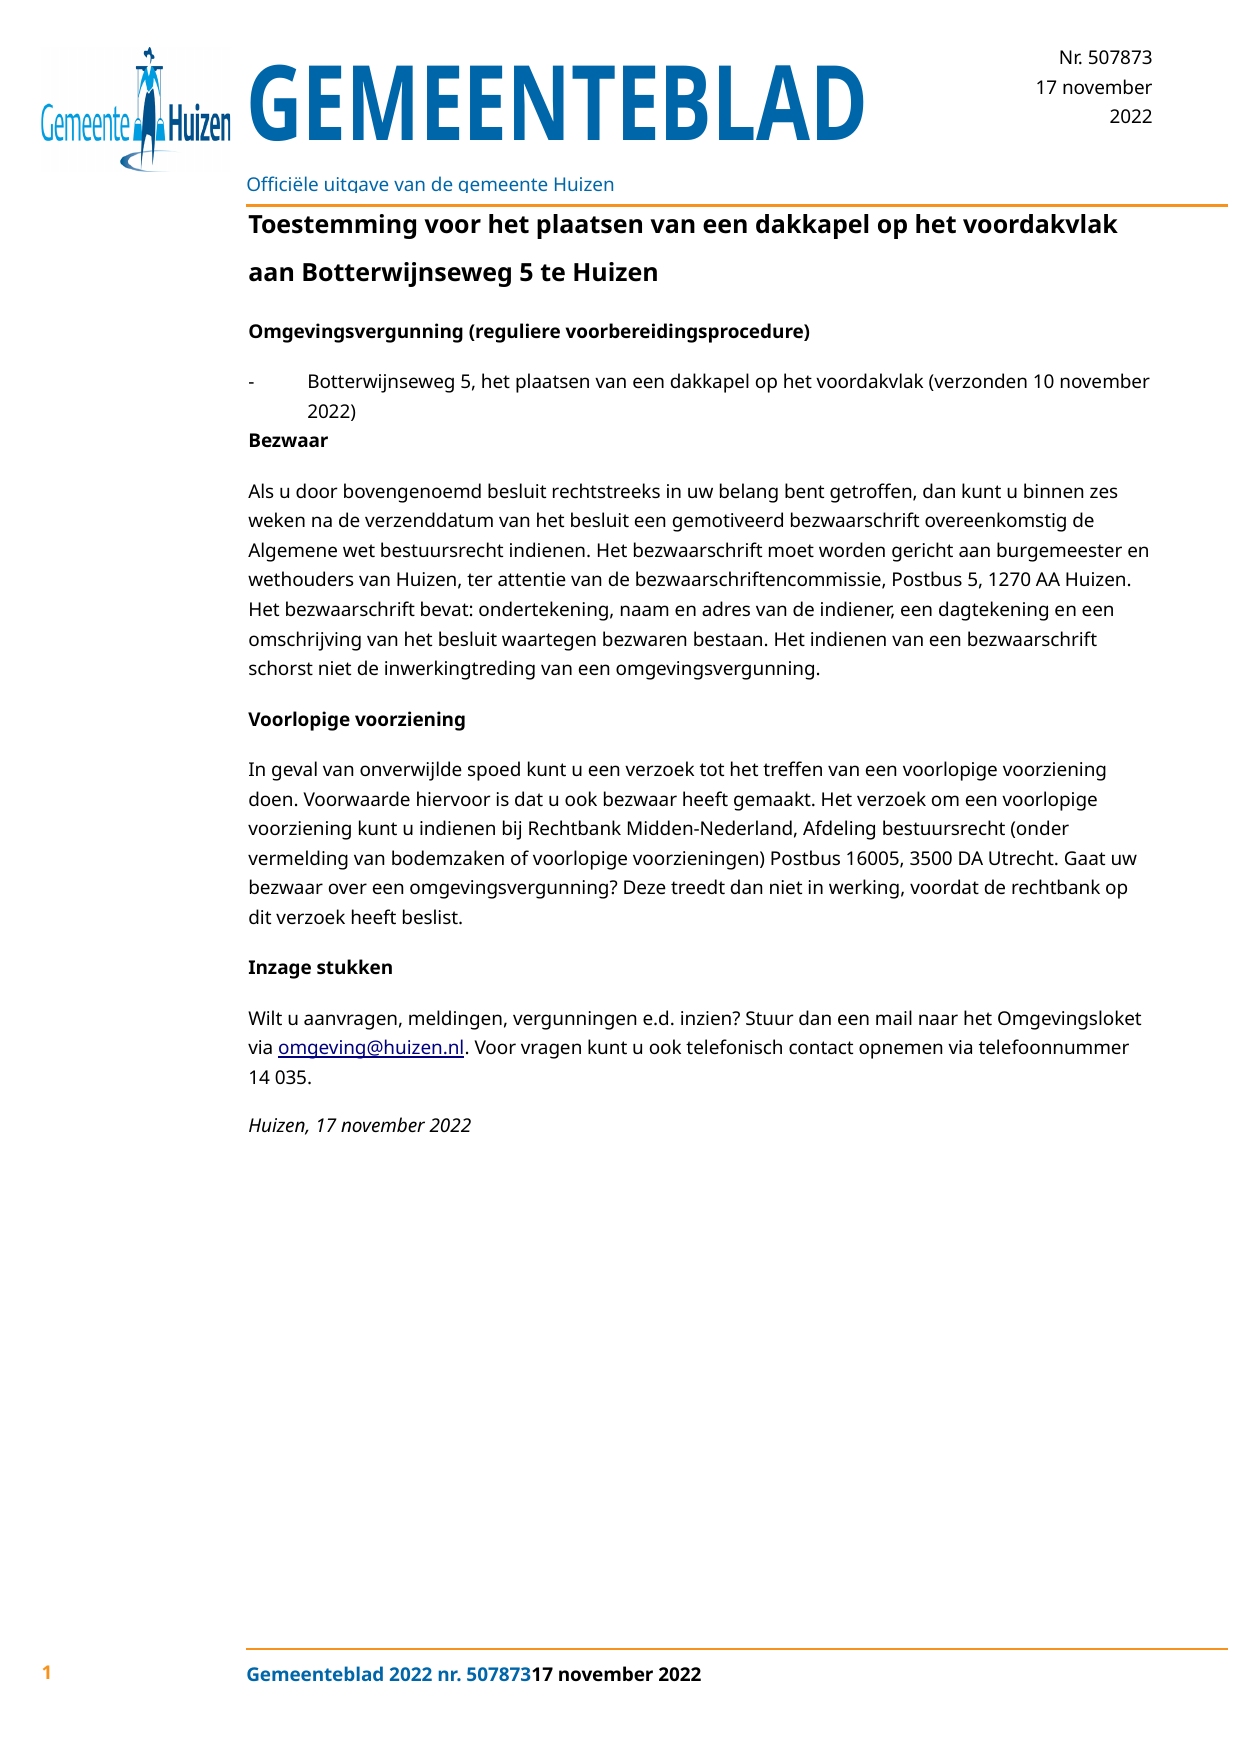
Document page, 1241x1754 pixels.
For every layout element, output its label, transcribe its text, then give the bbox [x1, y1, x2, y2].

text Als u door bovengenoemd besluit rechtstreeks in uw belang bent getroffen, dan kunt u binnen zes weken na de verzenddatum van het besluit een gemotiveerd bezwaarschrift overeenkomstig de Algemene wet bestuursrecht indienen. Het bezwaarschrift moet worden gericht aan burgemeester en wethouders van Huizen, ter attentie van de bezwaarschriftencommissie, Postbus 5, 1270 AA Huizen. Het bezwaarschrift bevat: ondertekening, naam en adres van de indiener, een dagtekening en een omschrijving van het besluit waartegen bezwaren bestaan. Het indienen van een bezwaarschrift schorst niet de inwerkingtreding van een omgevingsvergunning. [248, 478, 1152, 681]
text Voorlopige voorziening [248, 706, 1152, 732]
text Wilt u aanvragen, meldingen, vergunningen e.d. inzien? Stuur dan een mail naar het Omgevingsloket via omgeving@huizen.nl. Voor vragen kunt u ook telefonisch contact opnemen via telefoonnummer 14 035. [248, 1005, 1152, 1090]
text Omgevingsvergunning (reguliere voorbereidingsprocedure) [248, 318, 1152, 344]
text Toestemming voor het plaatsen van een dakkapel op het voordakvlak aan Botterwijnseweg 5 te Huizen [248, 207, 1152, 288]
picture [41, 47, 231, 172]
list Botterwijnseweg 5, het plaatsen van een dakkapel op het voordakvlak (verzonden 10 november 2022) [248, 368, 1152, 424]
text Inzage stukken [248, 954, 1152, 980]
text Huizen, 17 november 2022 [248, 1112, 1152, 1138]
text Bezwaar [248, 427, 1152, 453]
text In geval van onverwijlde spoed kunt u een verzoek tot het treffen van een voorlopige voorziening doen. Voorwaarde hiervoor is dat u ook bezwaar heeft gemaakt. Het verzoek om een voorlopige voorziening kunt u indienen bij Rechtbank Midden-Nederland, Afdeling bestuursrecht (onder vermelding van bodemzaken of voorlopige voorzieningen) Postbus 16005, 3500 DA Utrecht. Gaat uw bezwaar over een omgevingsvergunning? Deze treedt dan niet in werking, voordat de rechtbank op dit verzoek heeft beslist. [248, 756, 1152, 930]
